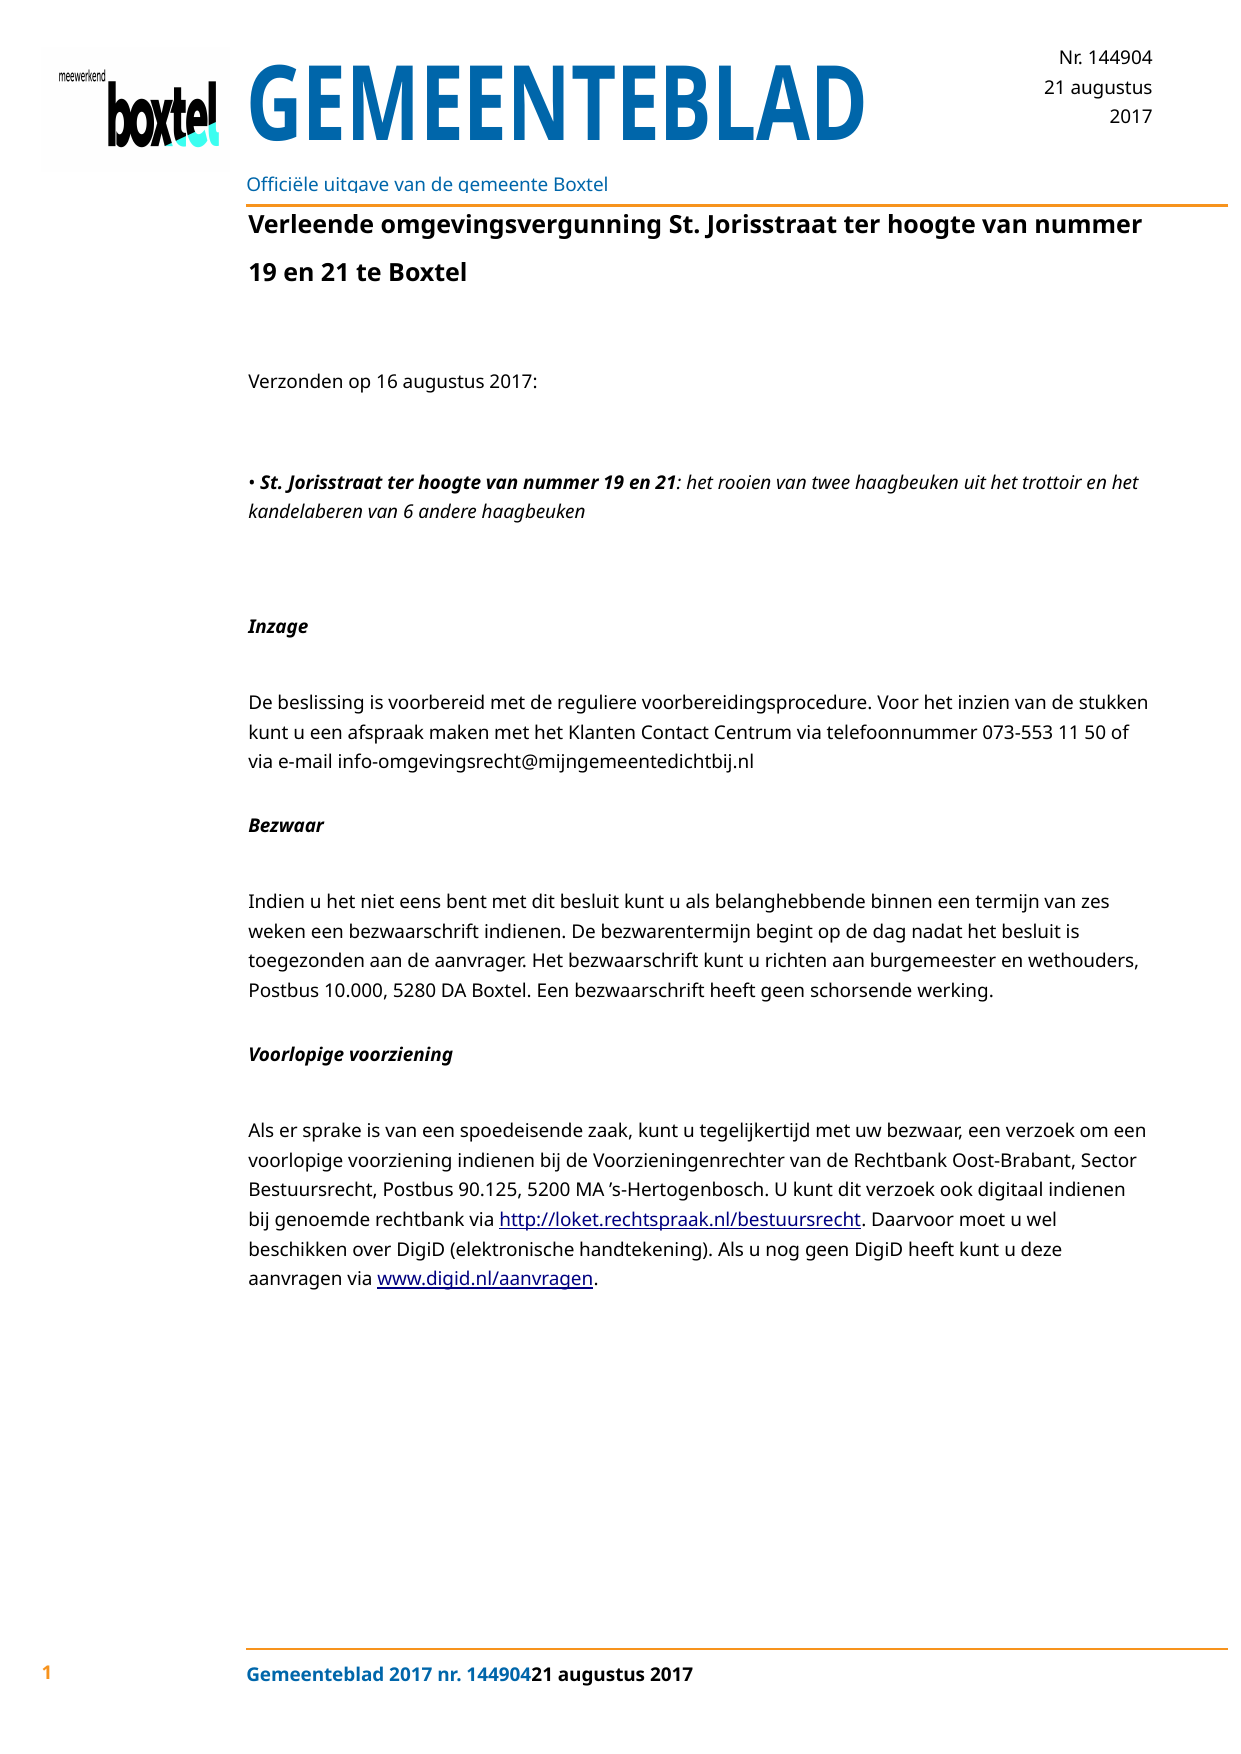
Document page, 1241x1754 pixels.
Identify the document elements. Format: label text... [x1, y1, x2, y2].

text Bezwaar [248, 812, 1152, 838]
text • St. Jorisstraat ter hoogte van nummer 19 en 21: het rooien van twee haagbeuken uit het trottoir en het kandelaberen van 6 andere haagbeuken [248, 469, 1152, 524]
text Verleende omgevingsvergunning St. Jorisstraat ter hoogte van nummer 19 en 21 te Boxtel [248, 207, 1152, 288]
text Inzage [248, 613, 1152, 639]
text Indien u het niet eens bent met dit besluit kunt u als belanghebbende binnen een termijn van zes weken een bezwaarschrift indienen. De bezwarentermijn begint op de dag nadat het besluit is toegezonden aan de aanvrager. Het bezwaarschrift kunt u richten aan burgemeester en wethouders, Postbus 10.000, 5280 DA Boxtel. Een bezwaarschrift heeft geen schorsende werking. [248, 888, 1152, 1003]
text Voorlopige voorziening [248, 1041, 1152, 1067]
picture [41, 47, 231, 172]
text Verzonden op 16 augustus 2017: [248, 368, 1152, 394]
text Als er sprake is van een spoedeisende zaak, kunt u tegelijkertijd met uw bezwaar, een verzoek om een voorlopige voorziening indienen bij de Voorzieningenrechter van de Rechtbank Oost-Brabant, Sector Bestuursrecht, Postbus 90.125, 5200 MA ’s-Hertogenbosch. U kunt dit verzoek ook digitaal indienen bij genoemde rechtbank via http://loket.rechtspraak.nl/bestuursrecht. Daarvoor moet u wel beschikken over DigiD (elektronische handtekening). Als u nog geen DigiD heeft kunt u deze aanvragen via www.digid.nl/aanvragen. [248, 1117, 1152, 1291]
text De beslissing is voorbereid met de reguliere voorbereidingsprocedure. Voor het inzien van de stukken kunt u een afspraak maken met het Klanten Contact Centrum via telefoonnummer 073-553 11 50 of via e-mail info-omgevingsrecht@mijngemeentedichtbij.nl [248, 689, 1152, 774]
